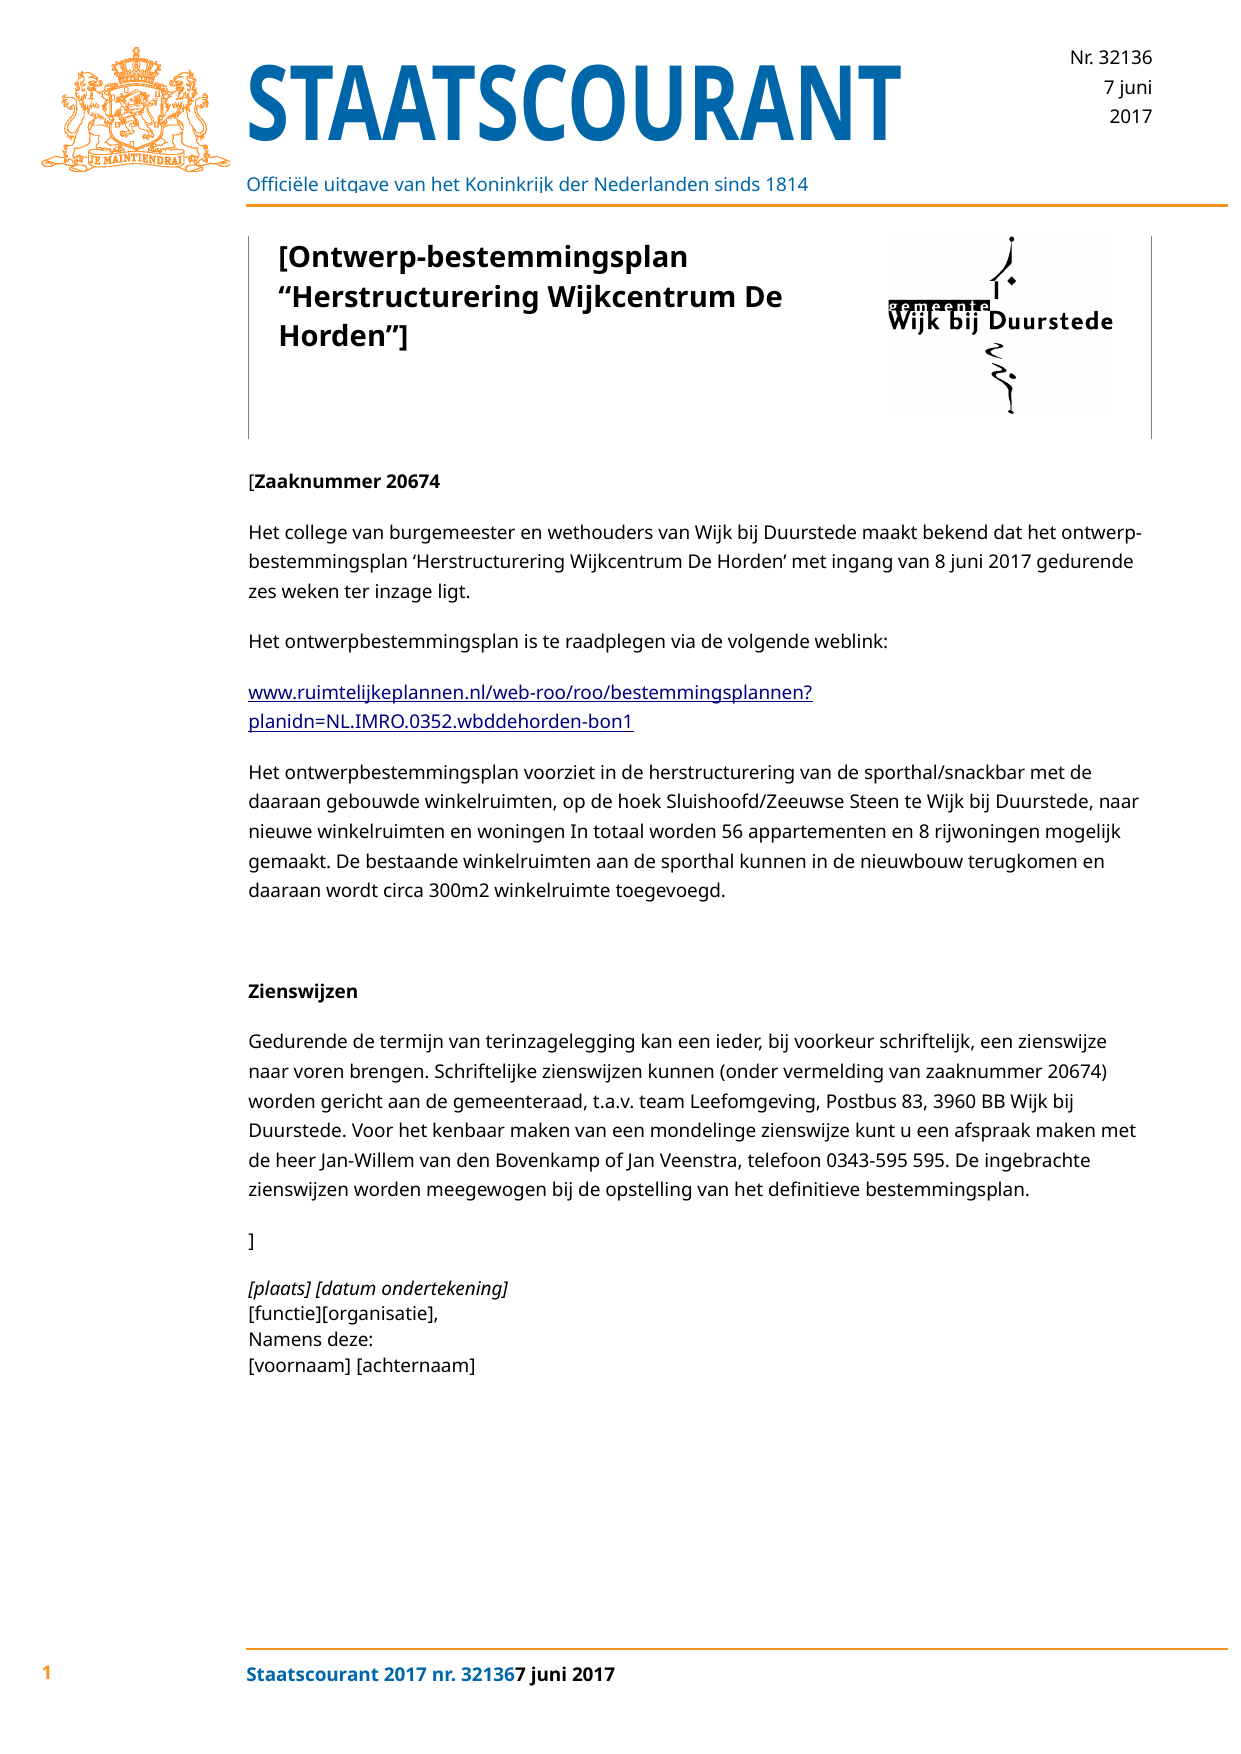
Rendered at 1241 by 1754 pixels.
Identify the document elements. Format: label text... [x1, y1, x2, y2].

picture [888, 236, 1113, 414]
text Het ontwerpbestemmingsplan is te raadplegen via de volgende weblink: [248, 629, 1152, 654]
table_header [850, 414, 1151, 439]
text Namens deze: [248, 1326, 1152, 1352]
text [functie][organisatie], [248, 1301, 1152, 1326]
table_header [Ontwerp-bestemmingsplan “Herstructurering Wijkcentrum De Horden”] [249, 236, 850, 439]
text Het college van burgemeester en wethouders van Wijk bij Duurstede maakt bekend dat het ontwerp-bestemmingsplan ‘Herstructurering Wijkcentrum De Horden’ met ingang van 8 juni 2017 gedurende zes weken ter inzage ligt. [248, 519, 1152, 604]
text Zienswijzen [248, 978, 1152, 1004]
table_header [850, 236, 888, 413]
text Gedurende de termijn van terinzagelegging kan een ieder, bij voorkeur schriftelijk, een zienswijze naar voren brengen. Schriftelijke zienswijzen kunnen (onder vermelding van zaaknummer 20674) worden gericht aan de gemeenteraad, t.a.v. team Leefomgeving, Postbus 83, 3960 BB Wijk bij Duurstede. Voor het kenbaar maken van een mondelinge zienswijze kunt u een afspraak maken met de heer Jan-Willem van den Bovenkamp of Jan Veenstra, telefoon 0343-595 595. De ingebrachte zienswijzen worden meegewogen bij de opstelling van het definitieve bestemmingsplan. [248, 1029, 1152, 1202]
text [plaats] [datum ondertekening] [248, 1275, 1152, 1301]
text www.ruimtelijkeplannen.nl/web-roo/roo/bestemmingsplannen?planidn=NL.IMRO.0352.wbddehorden-bon1 [248, 679, 1152, 734]
text Het ontwerpbestemmingsplan voorziet in de herstructurering van de sporthal/snackbar met de daaraan gebouwde winkelruimten, op de hoek Sluishoofd/Zeeuwse Steen te Wijk bij Duurstede, naar nieuwe winkelruimten en woningen In totaal worden 56 appartementen en 8 rijwoningen mogelijk gemaakt. De bestaande winkelruimten aan de sporthal kunnen in de nieuwbouw terugkomen en daaraan wordt circa 300m2 winkelruimte toegevoegd. [248, 759, 1152, 903]
text [Zaaknummer 20674 [248, 469, 1152, 494]
text [voornaam] [achternaam] [248, 1352, 1152, 1378]
table_header [1113, 236, 1151, 413]
picture [41, 47, 231, 172]
text ] [248, 1227, 1152, 1253]
